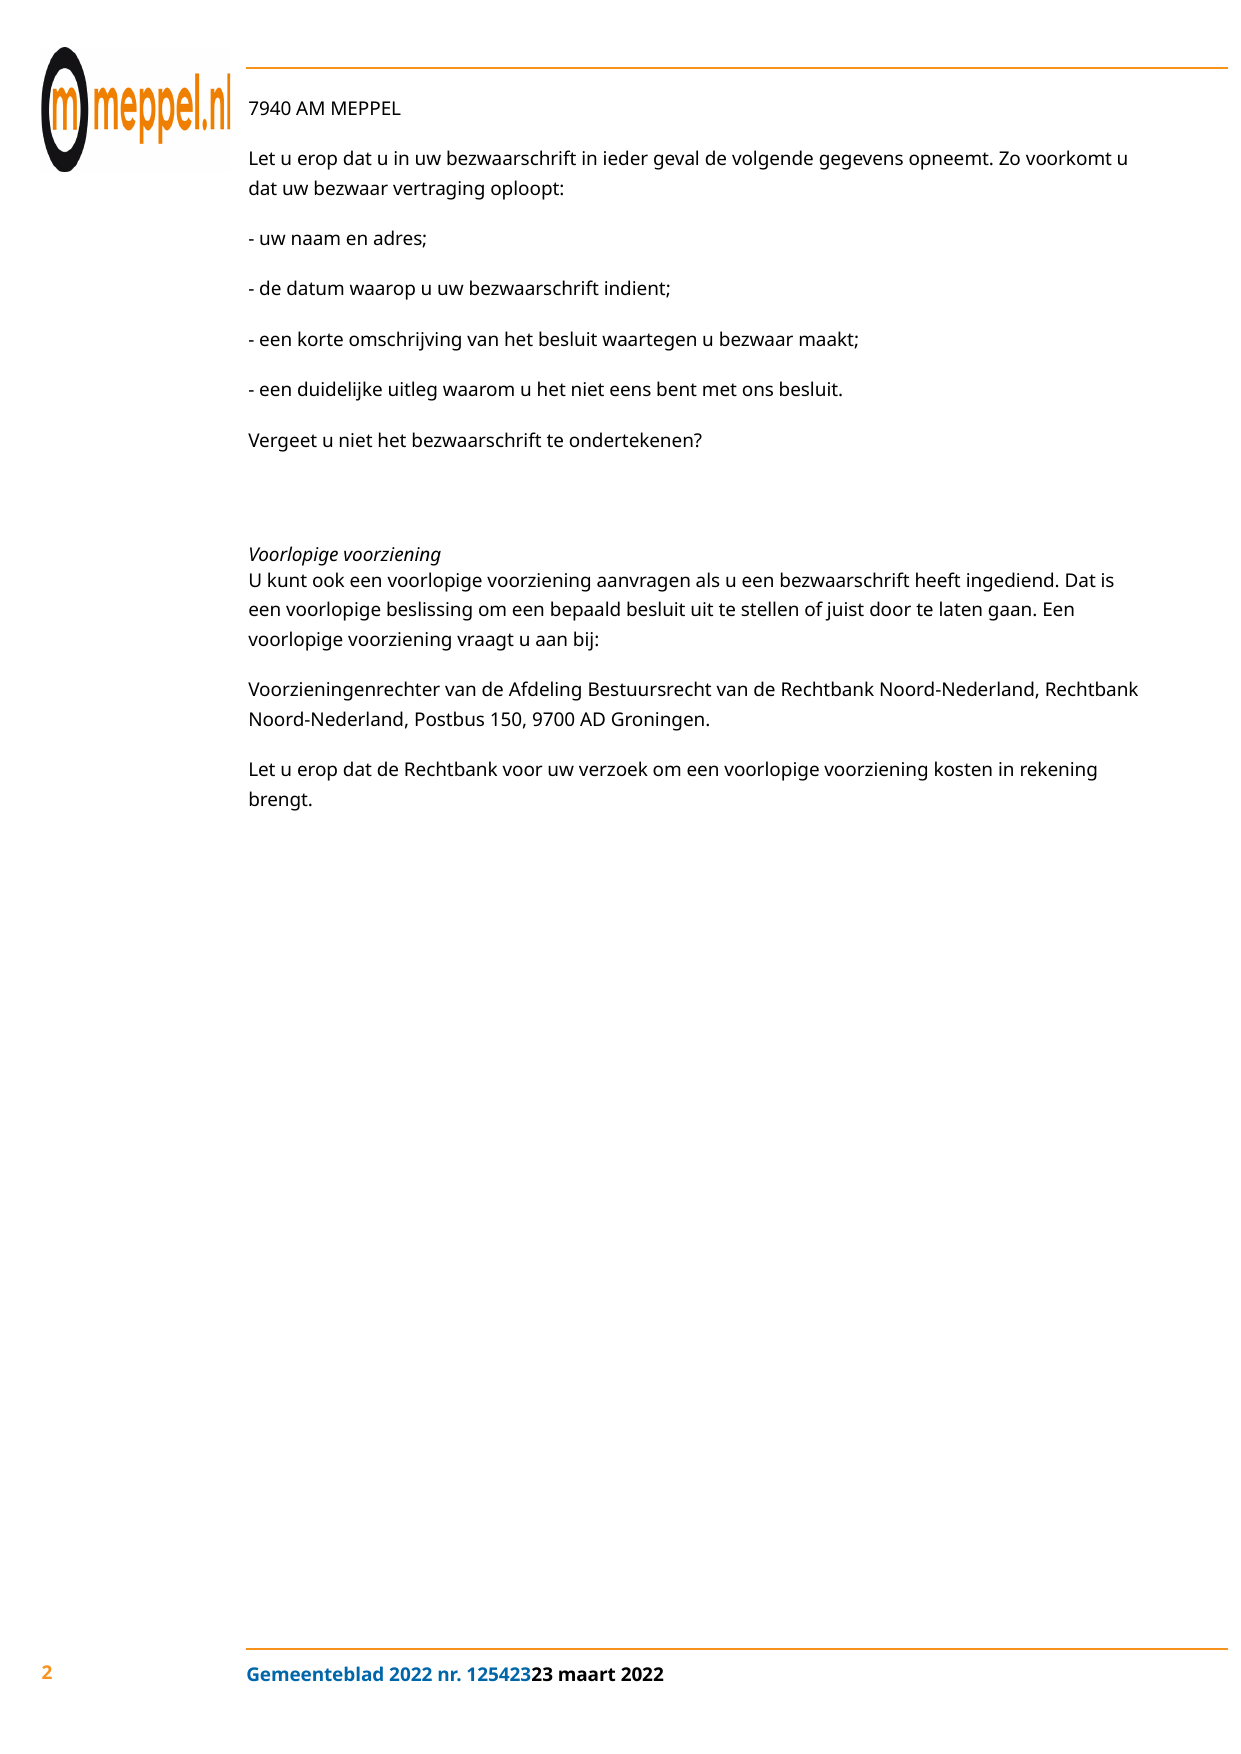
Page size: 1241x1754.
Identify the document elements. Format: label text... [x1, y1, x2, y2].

text - de datum waarop u uw bezwaarschrift indient; [248, 276, 1152, 301]
text - een duidelijke uitleg waarom u het niet eens bent met ons besluit. [248, 376, 1152, 402]
text Let u erop dat u in uw bezwaarschrift in ieder geval de volgende gegevens opneemt. Zo voorkomt u dat uw bezwaar vertraging oploopt: [248, 145, 1152, 201]
picture [41, 47, 231, 172]
text 7940 AM MEPPEL [248, 95, 1152, 121]
text Voorzieningenrechter van de Afdeling Bestuursrecht van de Rechtbank Noord-Nederland, Rechtbank Noord-Nederland, Postbus 150, 9700 AD Groningen. [248, 677, 1152, 732]
text Vergeet u niet het bezwaarschrift te ondertekenen? [248, 427, 1152, 453]
text Let u erop dat de Rechtbank voor uw verzoek om een voorlopige voorziening kosten in rekening brengt. [248, 757, 1152, 812]
text - een korte omschrijving van het besluit waartegen u bezwaar maakt; [248, 326, 1152, 352]
text Voorlopige voorziening [248, 541, 1152, 567]
text U kunt ook een voorlopige voorziening aanvragen als u een bezwaarschrift heeft ingediend. Dat is een voorlopige beslissing om een bepaald besluit uit te stellen of juist door te laten gaan. Een voorlopige voorziening vraagt u aan bij: [248, 567, 1152, 652]
text - uw naam en adres; [248, 225, 1152, 251]
